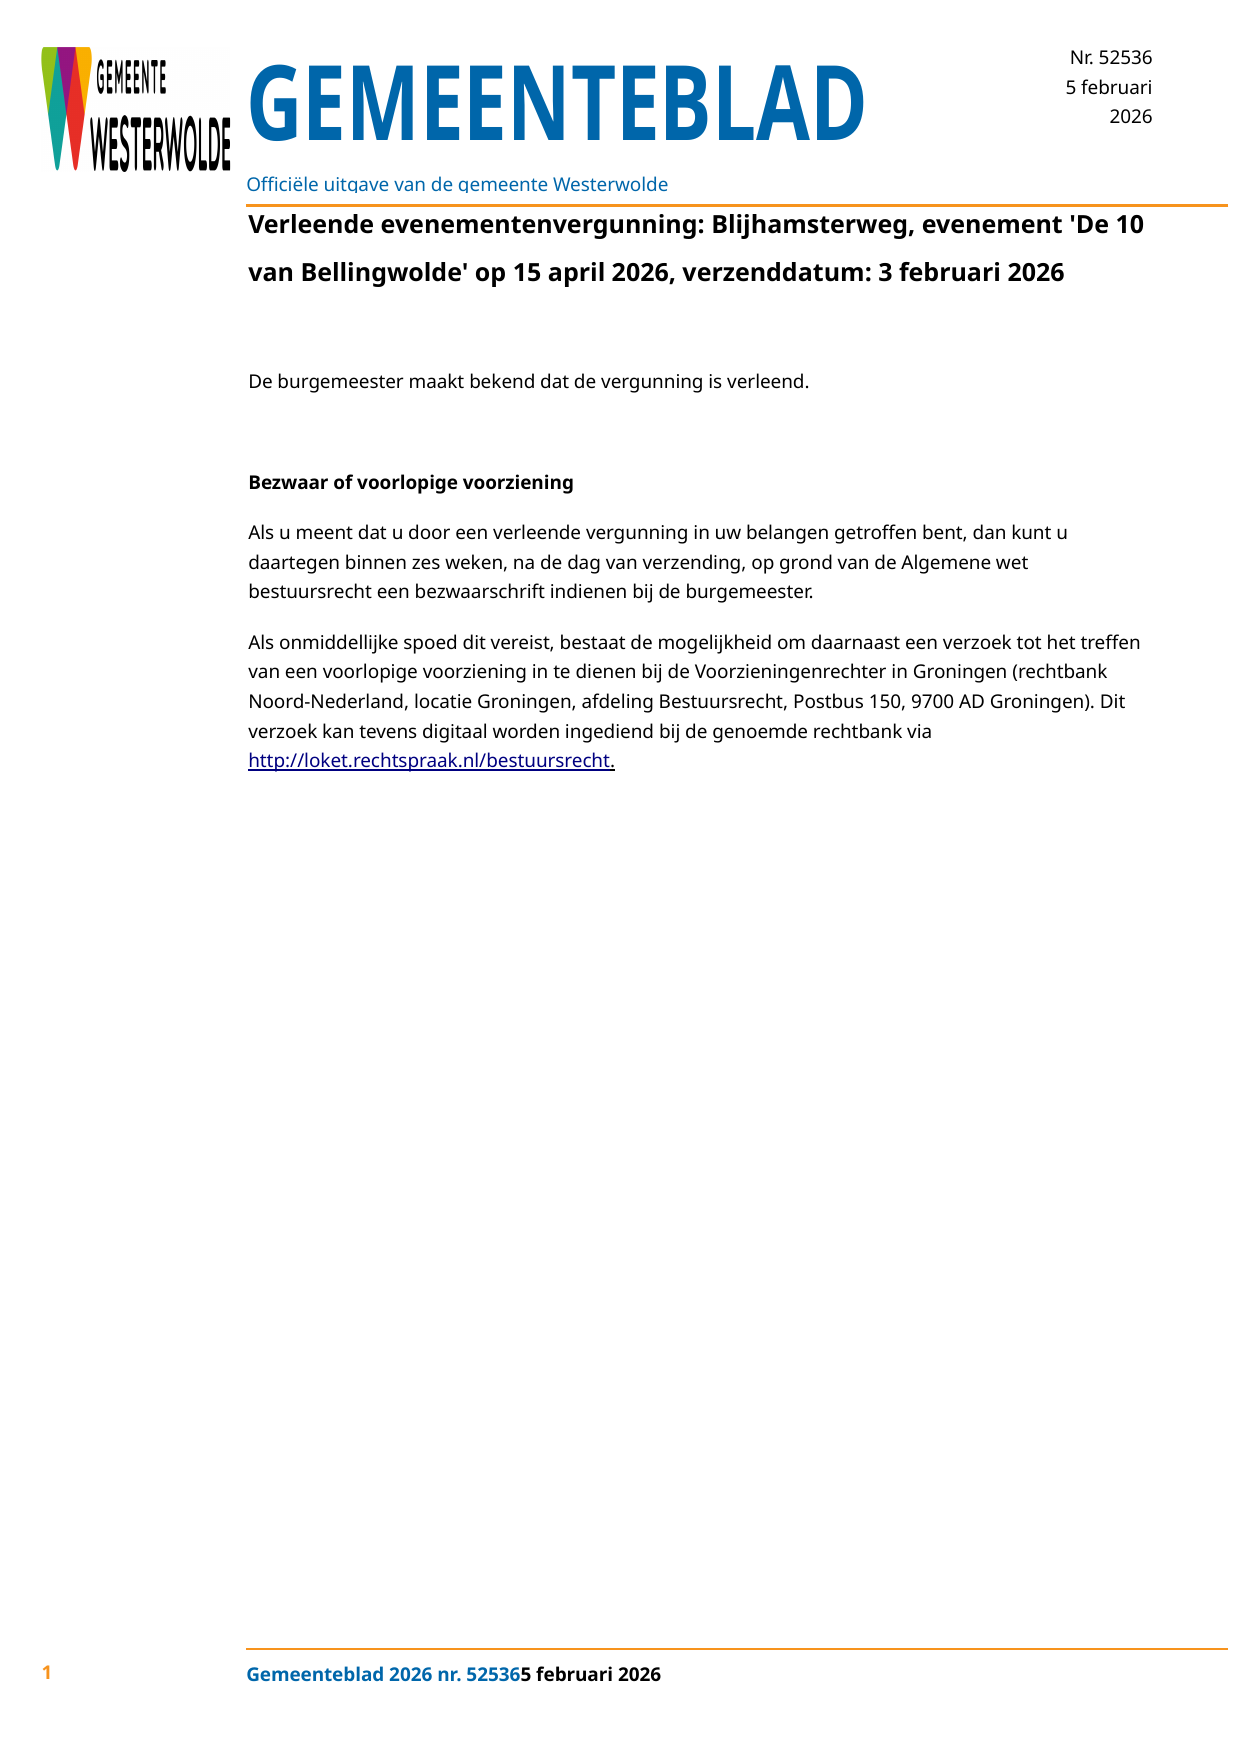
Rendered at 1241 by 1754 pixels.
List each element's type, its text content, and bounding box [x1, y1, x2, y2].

text Verleende evenementenvergunning: Blijhamsterweg, evenement 'De 10 van Bellingwolde' op 15 april 2026, verzenddatum: 3 februari 2026 [248, 207, 1152, 288]
text Als u meent dat u door een verleende vergunning in uw belangen getroffen bent, dan kunt u daartegen binnen zes weken, na de dag van verzending, op grond van de Algemene wet bestuursrecht een bezwaarschrift indienen bij de burgemeester. [248, 519, 1152, 604]
picture [41, 47, 231, 172]
text De burgemeester maakt bekend dat de vergunning is verleend. [248, 368, 1152, 394]
text Bezwaar of voorlopige voorziening [248, 469, 1152, 495]
text Als onmiddellijke spoed dit vereist, bestaat de mogelijkheid om daarnaast een verzoek tot het treffen van een voorlopige voorziening in te dienen bij de Voorzieningenrechter in Groningen (rechtbank Noord-Nederland, locatie Groningen, afdeling Bestuursrecht, Postbus 150, 9700 AD Groningen). Dit verzoek kan tevens digitaal worden ingediend bij de genoemde rechtbank via http://loket.rechtspraak.nl/bestuursrecht. [248, 629, 1152, 773]
